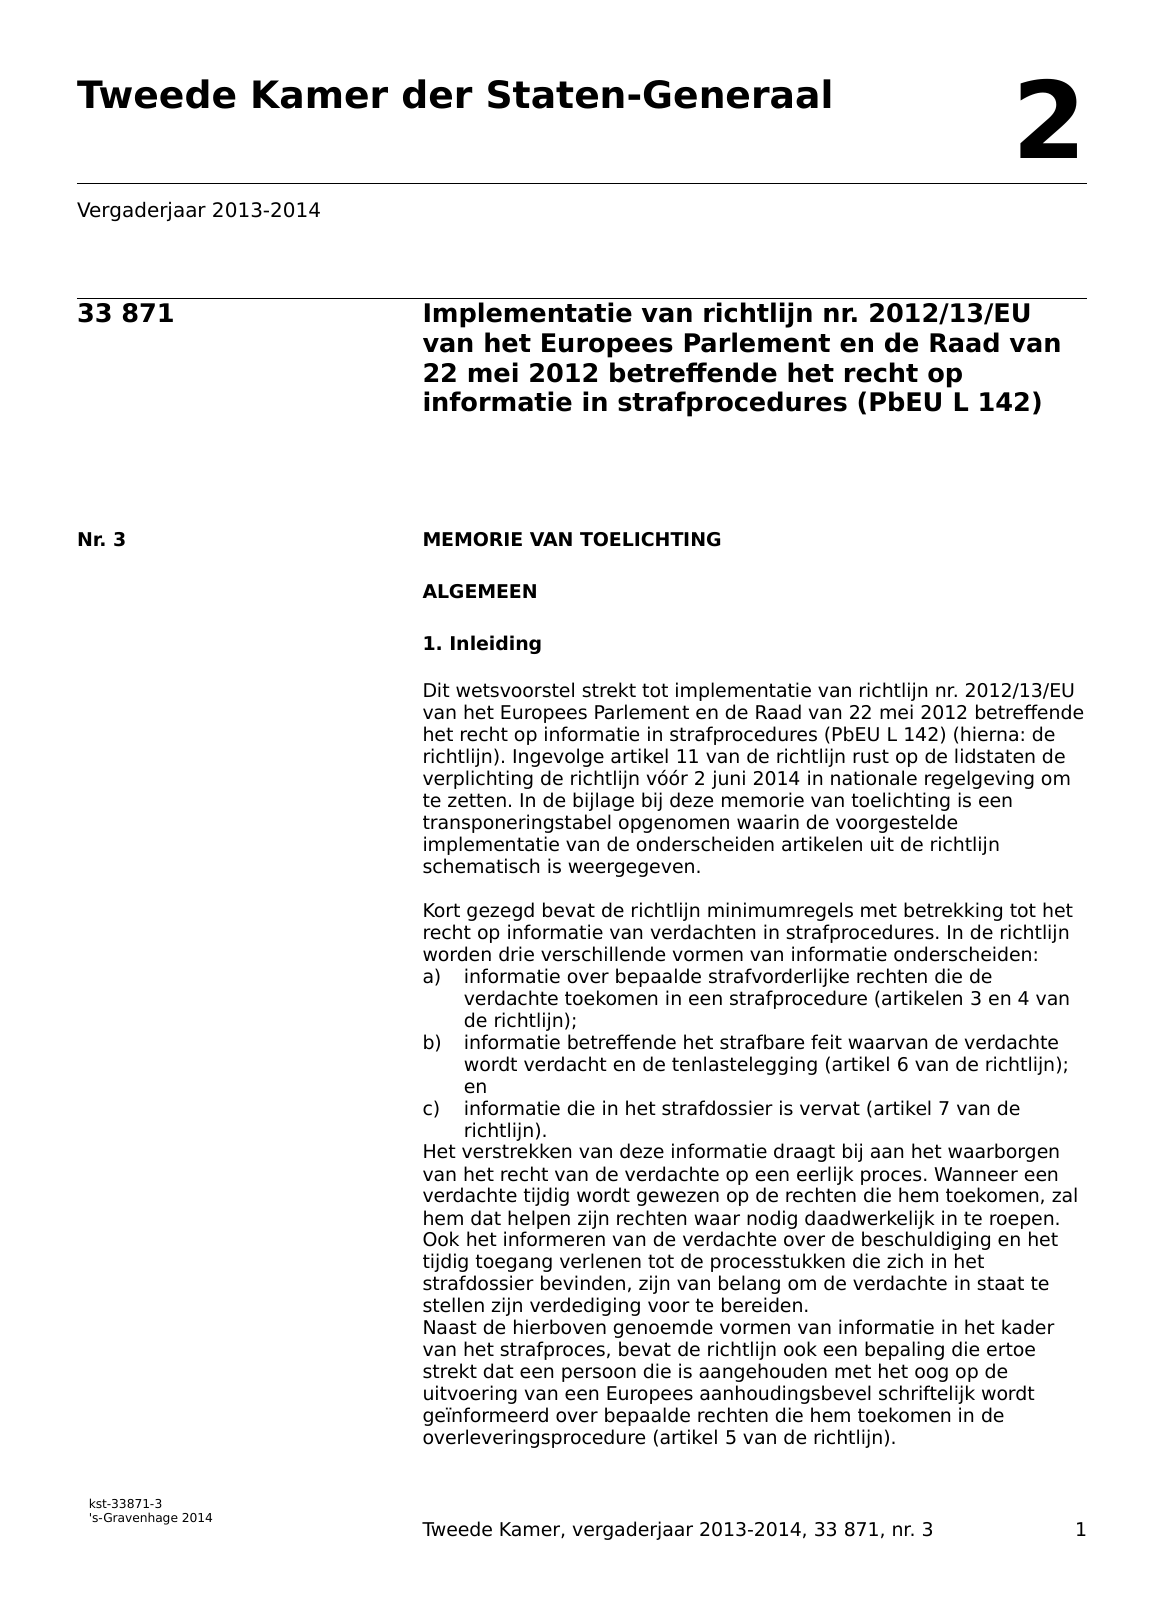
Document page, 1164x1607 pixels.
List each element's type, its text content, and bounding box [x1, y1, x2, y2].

text Naast de hierboven genoemde vormen van informatie in het kader van het strafproces, bevat de richtlijn ook een bepaling die ertoe strekt dat een persoon die is aangehouden met het oog op de uitvoering van een Europees aanhoudingsbevel schriftelijk wordt geïnformeerd over bepaalde rechten die hem toekomen in de overleveringsprocedure (artikel 5 van de richtlijn). [422, 1317, 1087, 1449]
text kst-33871-3 [88, 1497, 323, 1511]
text Dit wetsvoorstel strekt tot implementatie van richtlijn nr. 2012/13/EU van het Europees Parlement en de Raad van 22 mei 2012 betreffende het recht op informatie in strafprocedures (PbEU L 142) (hierna: de richtlijn). Ingevolge artikel 11 van de richtlijn rust op de lidstaten de verplichting de richtlijn vóór 2 juni 2014 in nationale regelgeving om te zetten. In de bijlage bij deze memorie van toelichting is een transponeringstabel opgenomen waarin de voorgestelde implementatie van de onderscheiden artikelen uit de richtlijn schematisch is weergegeven. [422, 680, 1087, 877]
subtitle Nr. 3 MEMORIE VAN TOELICHTING [77, 529, 1087, 551]
subtitle 33 871 Implementatie van richtlijn nr. 2012/13/EU van het Europees Parlement en de Raad van 22 mei 2012 betreffende het recht op informatie in strafprocedures (PbEU L 142) [77, 299, 1087, 418]
text a) informatie over bepaalde strafvorderlijke rechten die de verdachte toekomen in een strafprocedure (artikelen 3 en 4 van de richtlijn); [422, 966, 1087, 1032]
subtitle ALGEMEEN [422, 581, 1087, 603]
table_cell Vergaderjaar 2013-2014 [77, 184, 1087, 298]
text Kort gezegd bevat de richtlijn minimumregels met betrekking tot het recht op informatie van verdachten in strafprocedures. In de richtlijn worden drie verschillende vormen van informatie onderscheiden: [422, 900, 1087, 966]
subtitle 1. Inleiding [422, 633, 1087, 655]
text Het verstrekken van deze informatie draagt bij aan het waarborgen van het recht van de verdachte op een eerlijk proces. Wanneer een verdachte tijdig wordt gewezen op de rechten die hem toekomen, zal hem dat helpen zijn rechten waar nodig daadwerkelijk in te roepen. Ook het informeren van de verdachte over de beschuldiging en het tijdig toegang verlenen tot de processtukken die zich in het strafdossier bevinden, zijn van belang om de verdachte in staat te stellen zijn verdediging voor te bereiden. [422, 1141, 1087, 1317]
text 's-Gravenhage 2014 [88, 1511, 323, 1525]
table_header 2 [886, 59, 1087, 183]
text c) informatie die in het strafdossier is vervat (artikel 7 van de richtlijn). [422, 1097, 1087, 1141]
table_header Tweede Kamer der Staten-Generaal [77, 59, 886, 183]
text b) informatie betreffende het strafbare feit waarvan de verdachte wordt verdacht en de tenlastelegging (artikel 6 van de richtlijn); en [422, 1032, 1087, 1097]
